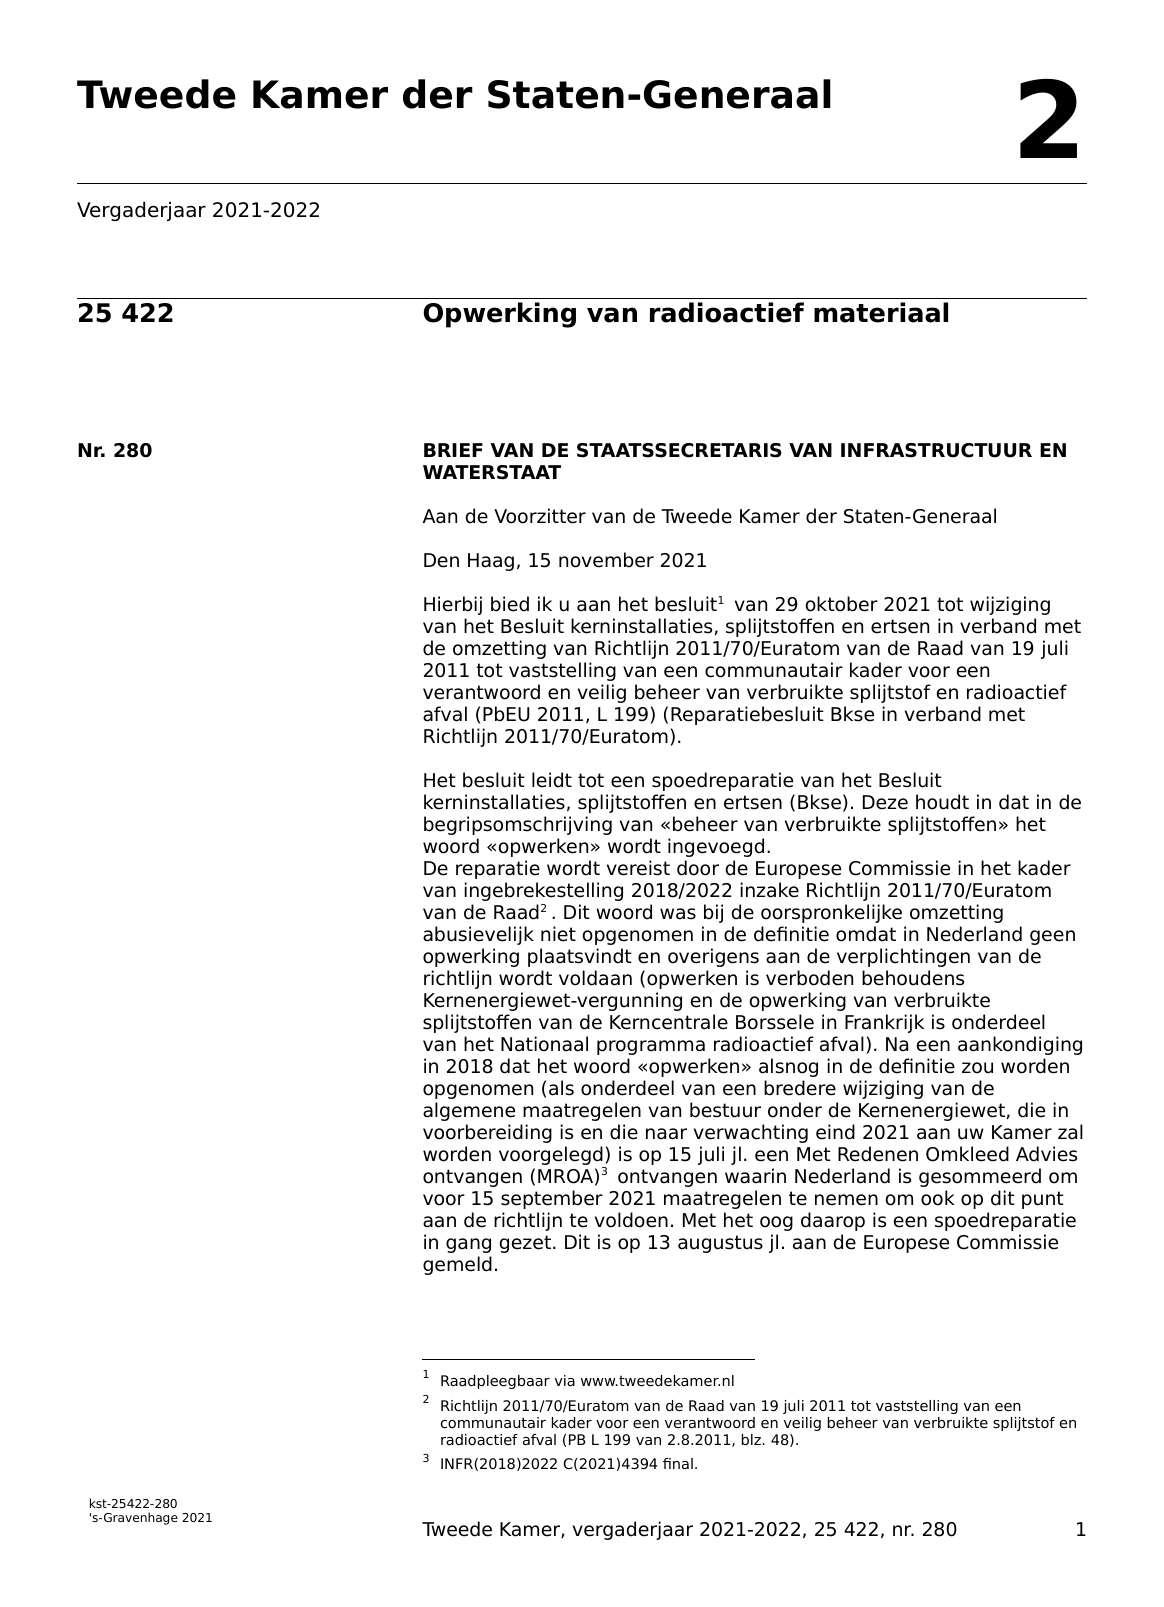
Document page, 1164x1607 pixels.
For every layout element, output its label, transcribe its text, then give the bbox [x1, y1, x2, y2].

text 's-Gravenhage 2021 [88, 1511, 323, 1525]
text INFR(2018)2022 C(2021)4394 final. [422, 1452, 1087, 1474]
text Aan de Voorzitter van de Tweede Kamer der Staten-Generaal [422, 506, 1087, 528]
text kst-25422-280 [88, 1497, 323, 1511]
text Raadpleegbaar via www.tweedekamer.nl [422, 1368, 1087, 1391]
subtitle 25 422 Opwerking van radioactief materiaal [77, 299, 1087, 329]
subtitle Nr. 280 BRIEF VAN DE STAATSSECRETARIS VAN INFRASTRUCTUUR EN WATERSTAAT [77, 440, 1087, 484]
table_header Tweede Kamer der Staten-Generaal [77, 59, 886, 183]
text Hierbij bied ik u aan het besluit van 29 oktober 2021 tot wijziging van het Besluit kerninstallaties, splijtstoffen en ertsen in verband met de omzetting van Richtlijn 2011/70/Euratom van de Raad van 19 juli 2011 tot vaststelling van een communautair kader voor een verantwoord en veilig beheer van verbruikte splijtstof en radioactief afval (PbEU 2011, L 199) (Reparatiebesluit Bkse in verband met Richtlijn 2011/70/Euratom). [422, 594, 1087, 748]
table_header 2 [886, 59, 1087, 183]
table_cell Vergaderjaar 2021-2022 [77, 184, 1087, 298]
text Het besluit leidt tot een spoedreparatie van het Besluit kerninstallaties, splijtstoffen en ertsen (Bkse). Deze houdt in dat in de begripsomschrijving van «beheer van verbruikte splijtstoffen» het woord «opwerken» wordt ingevoegd. [422, 770, 1087, 858]
text Den Haag, 15 november 2021 [422, 550, 1087, 572]
text Richtlijn 2011/70/Euratom van de Raad van 19 juli 2011 tot vaststelling van een communautair kader voor een verantwoord en veilig beheer van verbruikte splijtstof en radioactief afval (PB L 199 van 2.8.2011, blz. 48). [422, 1393, 1087, 1449]
text De reparatie wordt vereist door de Europese Commissie in het kader van ingebrekestelling 2018/2022 inzake Richtlijn 2011/70/Euratom van de Raad. Dit woord was bij de oorspronkelijke omzetting abusievelijk niet opgenomen in de definitie omdat in Nederland geen opwerking plaatsvindt en overigens aan de verplichtingen van de richtlijn wordt voldaan (opwerken is verboden behoudens Kernenergiewet-vergunning en de opwerking van verbruikte splijtstoffen van de Kerncentrale Borssele in Frankrijk is onderdeel van het Nationaal programma radioactief afval). Na een aankondiging in 2018 dat het woord «opwerken» alsnog in de definitie zou worden opgenomen (als onderdeel van een bredere wijziging van de algemene maatregelen van bestuur onder de Kernenergiewet, die in voorbereiding is en die naar verwachting eind 2021 aan uw Kamer zal worden voorgelegd) is op 15 juli jl. een Met Redenen Omkleed Advies ontvangen (MROA) ontvangen waarin Nederland is gesommeerd om voor 15 september 2021 maatregelen te nemen om ook op dit punt aan de richtlijn te voldoen. Met het oog daarop is een spoedreparatie in gang gezet. Dit is op 13 augustus jl. aan de Europese Commissie gemeld. [422, 858, 1087, 1276]
